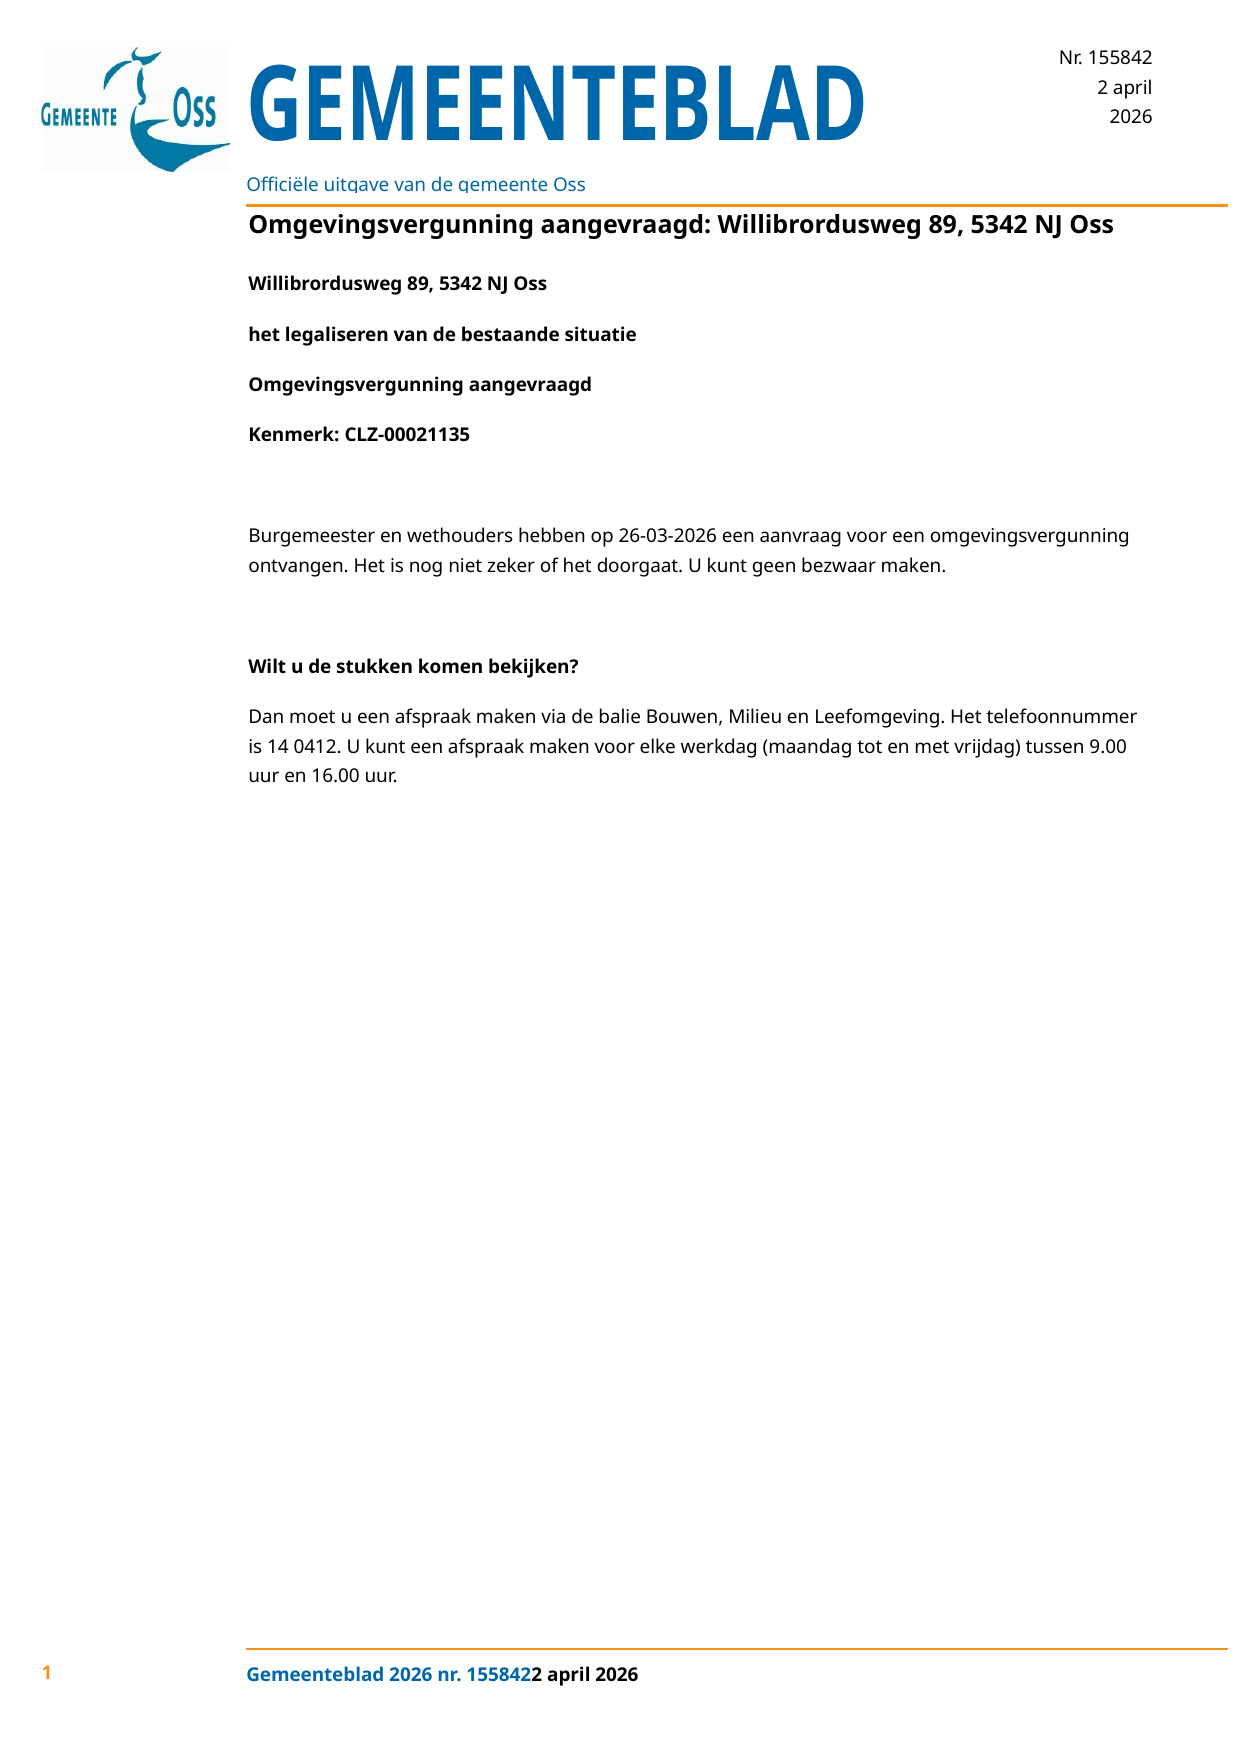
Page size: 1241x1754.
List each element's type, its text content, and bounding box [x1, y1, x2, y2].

text Burgemeester en wethouders hebben op 26-03-2026 een aanvraag voor een omgevingsvergunning ontvangen. Het is nog niet zeker of het doorgaat. U kunt geen bezwaar maken. [248, 522, 1152, 578]
text Wilt u de stukken komen bekijken? [248, 653, 1152, 678]
text Omgevingsvergunning aangevraagd [248, 371, 1152, 397]
text Willibrordusweg 89, 5342 NJ Oss [248, 270, 1152, 296]
text Kenmerk: CLZ-00021135 [248, 422, 1152, 447]
text het legaliseren van de bestaande situatie [248, 321, 1152, 346]
text Omgevingsvergunning aangevraagd: Willibrordusweg 89, 5342 NJ Oss [248, 207, 1152, 241]
text Dan moet u een afspraak maken via de balie Bouwen, Milieu en Leefomgeving. Het telefoonnummer is 14 0412. U kunt een afspraak maken voor elke werkdag (maandag tot en met vrijdag) tussen 9.00 uur en 16.00 uur. [248, 703, 1152, 788]
picture [41, 47, 231, 172]
